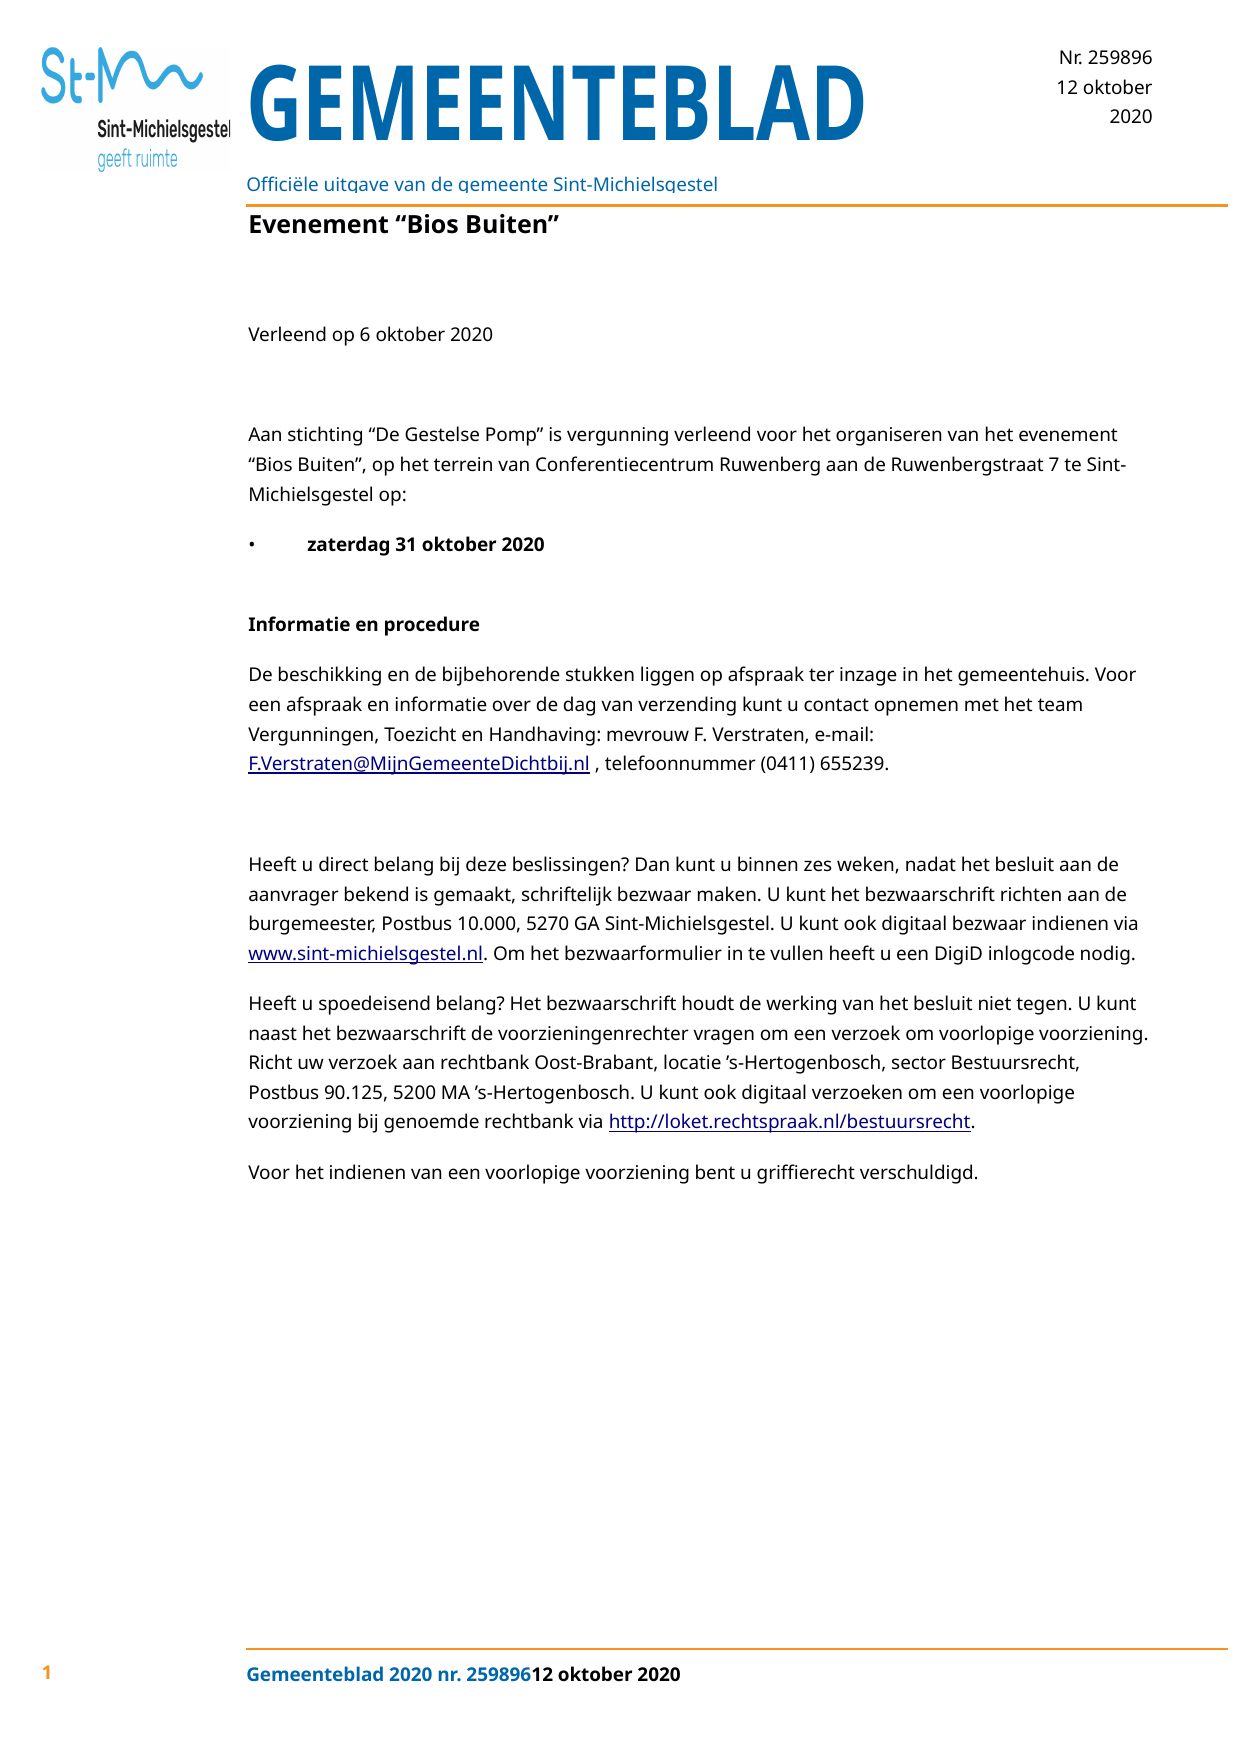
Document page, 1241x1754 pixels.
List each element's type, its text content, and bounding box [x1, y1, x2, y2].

text Heeft u direct belang bij deze beslissingen? Dan kunt u binnen zes weken, nadat het besluit aan de aanvrager bekend is gemaakt, schriftelijk bezwaar maken. U kunt het bezwaarschrift richten aan de burgemeester, Postbus 10.000, 5270 GA Sint-Michielsgestel. U kunt ook digitaal bezwaar indienen via www.sint-michielsgestel.nl. Om het bezwaarformulier in te vullen heeft u een DigiD inlogcode nodig. [248, 851, 1152, 966]
list zaterdag 31 oktober 2020 [248, 531, 1152, 557]
text De beschikking en de bijbehorende stukken liggen op afspraak ter inzage in het gemeentehuis. Voor een afspraak en informatie over de dag van verzending kunt u contact opnemen met het team Vergunningen, Toezicht en Handhaving: mevrouw F. Verstraten, e-mail: F.Verstraten@MijnGemeenteDichtbij.nl , telefoonnummer (0411) 655239. [248, 662, 1152, 776]
text Verleend op 6 oktober 2020 [248, 321, 1152, 346]
text Informatie en procedure [248, 611, 1152, 637]
text Heeft u spoedeisend belang? Het bezwaarschrift houdt de werking van het besluit niet tegen. U kunt naast het bezwaarschrift de voorzieningenrechter vragen om een verzoek om voorlopige voorziening. Richt uw verzoek aan rechtbank Oost-Brabant, locatie ’s-Hertogenbosch, sector Bestuursrecht, Postbus 90.125, 5200 MA ’s-Hertogenbosch. U kunt ook digitaal verzoeken om een voorlopige voorziening bij genoemde rechtbank via http://loket.rechtspraak.nl/bestuursrecht. [248, 990, 1152, 1134]
text Evenement “Bios Buiten” [248, 207, 1152, 241]
text Aan stichting “De Gestelse Pomp” is vergunning verleend voor het organiseren van het evenement “Bios Buiten”, op het terrein van Conferentiecentrum Ruwenberg aan de Ruwenbergstraat 7 te Sint-Michielsgestel op: [248, 422, 1152, 506]
picture [41, 47, 231, 172]
text Voor het indienen van een voorlopige voorziening bent u griffierecht verschuldigd. [248, 1159, 1152, 1185]
